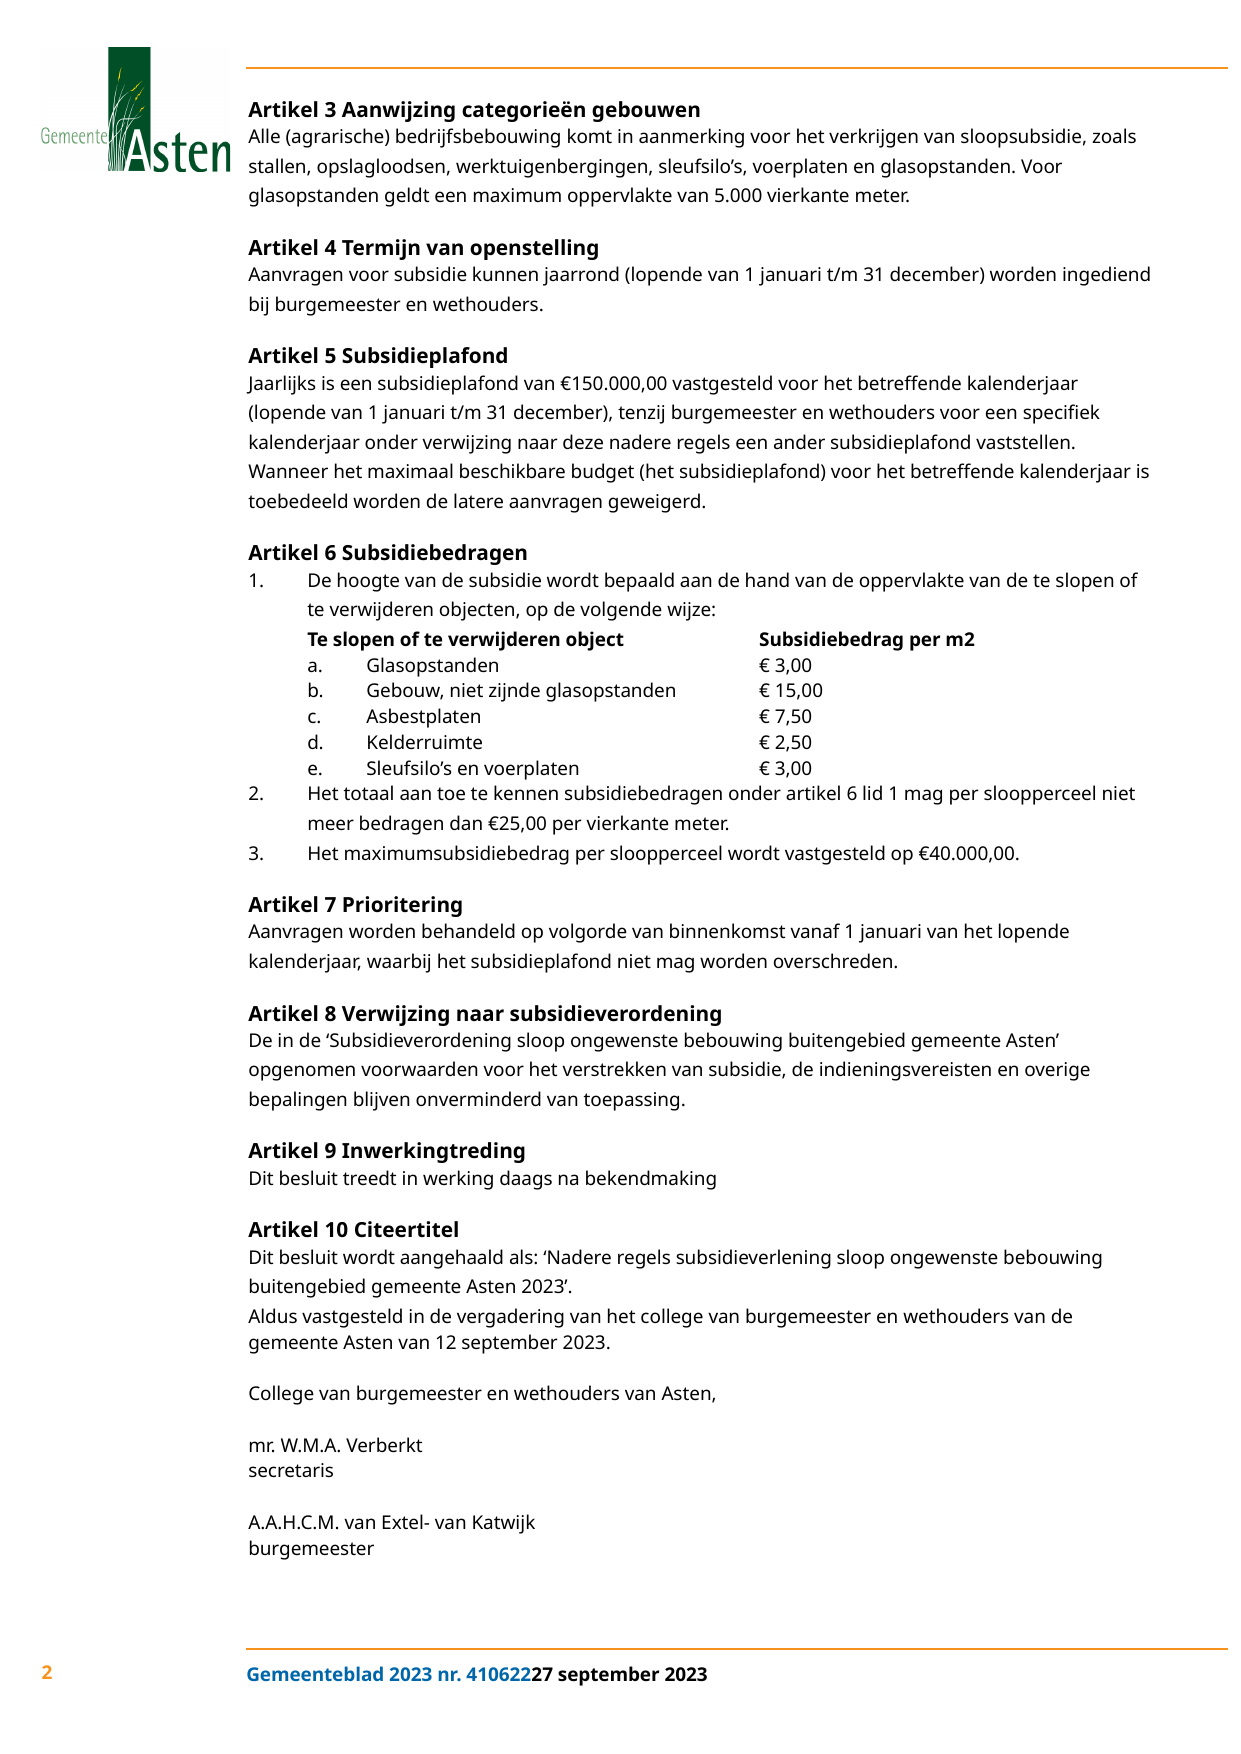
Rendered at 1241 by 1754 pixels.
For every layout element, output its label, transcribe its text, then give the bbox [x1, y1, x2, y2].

text Artikel 3 Aanwijzing categorieën gebouwen [248, 95, 1152, 123]
text mr. W.M.A. Verberkt [248, 1432, 1152, 1457]
table_cell € 15,00 [759, 678, 1211, 703]
text Artikel 6 Subsidiebedragen [248, 538, 1152, 567]
table_cell € 2,50 [759, 729, 1211, 755]
list Het maximumsubsidiebedrag per sloopperceel wordt vastgesteld op €40.000,00. [248, 840, 1152, 866]
text Artikel 9 Inwerkingtreding [248, 1137, 1152, 1165]
text Aldus vastgesteld in de vergadering van het college van burgemeester en wethouders van de gemeente Asten van 12 september 2023. [248, 1303, 1152, 1354]
text Artikel 8 Verwijzing naar subsidieverordening [248, 999, 1152, 1027]
table_cell Glasopstanden [307, 652, 759, 678]
text burgemeester [248, 1535, 1152, 1560]
text Artikel 10 Citeertitel [248, 1216, 1152, 1244]
table_cell € 7,50 [759, 703, 1211, 729]
text Aanvragen worden behandeld op volgorde van binnenkomst vanaf 1 januari van het lopende kalenderjaar, waarbij het subsidieplafond niet mag worden overschreden. [248, 919, 1152, 974]
text Artikel 4 Termijn van openstelling [248, 233, 1152, 261]
text Alle (agrarische) bedrijfsbebouwing komt in aanmerking voor het verkrijgen van sloopsubsidie, zoals stallen, opslagloodsen, werktuigenbergingen, sleufsilo’s, voerplaten en glasopstanden. Voor glasopstanden geldt een maximum oppervlakte van 5.000 vierkante meter. [248, 123, 1152, 208]
text Jaarlijks is een subsidieplafond van €150.000,00 vastgesteld voor het betreffende kalenderjaar (lopende van 1 januari t/m 31 december), tenzij burgemeester en wethouders voor een specifiek kalenderjaar onder verwijzing naar deze nadere regels een ander subsidieplafond vaststellen. Wanneer het maximaal beschikbare budget (het subsidieplafond) voor het betreffende kalenderjaar is toebedeeld worden de latere aanvragen geweigerd. [248, 370, 1152, 514]
table_cell € 3,00 [759, 755, 1211, 781]
table_cell € 3,00 [759, 652, 1211, 678]
text De in de ‘Subsidieverordening sloop ongewenste bebouwing buitengebied gemeente Asten’ opgenomen voorwaarden voor het verstrekken van subsidie, de indieningsvereisten en overige bepalingen blijven onverminderd van toepassing. [248, 1027, 1152, 1112]
list De hoogte van de subsidie wordt bepaald aan de hand van de oppervlakte van de te slopen of te verwijderen objecten, op de volgende wijze: [248, 567, 1152, 622]
table_cell Gebouw, niet zijnde glasopstanden [307, 678, 759, 703]
list Het totaal aan toe te kennen subsidiebedragen onder artikel 6 lid 1 mag per sloopperceel niet meer bedragen dan €25,00 per vierkante meter. [248, 781, 1152, 836]
table_cell Asbestplaten [307, 703, 759, 729]
text A.A.H.C.M. van Extel- van Katwijk [248, 1509, 1152, 1535]
text Dit besluit treedt in werking daags na bekendmaking [248, 1165, 1152, 1191]
text Aanvragen voor subsidie kunnen jaarrond (lopende van 1 januari t/m 31 december) worden ingediend bij burgemeester en wethouders. [248, 261, 1152, 317]
table_cell Sleufsilo’s en voerplaten [307, 755, 759, 781]
text College van burgemeester en wethouders van Asten, [248, 1380, 1152, 1406]
text Artikel 5 Subsidieplafond [248, 341, 1152, 370]
text Artikel 7 Prioritering [248, 890, 1152, 919]
table_header Te slopen of te verwijderen object [307, 626, 759, 652]
table_header Subsidiebedrag per m2 [759, 626, 1211, 652]
picture [41, 47, 231, 172]
text secretaris [248, 1457, 1152, 1483]
text Dit besluit wordt aangehaald als: ‘Nadere regels subsidieverlening sloop ongewenste bebouwing buitengebied gemeente Asten 2023’. [248, 1244, 1152, 1299]
table_cell Kelderruimte [307, 729, 759, 755]
